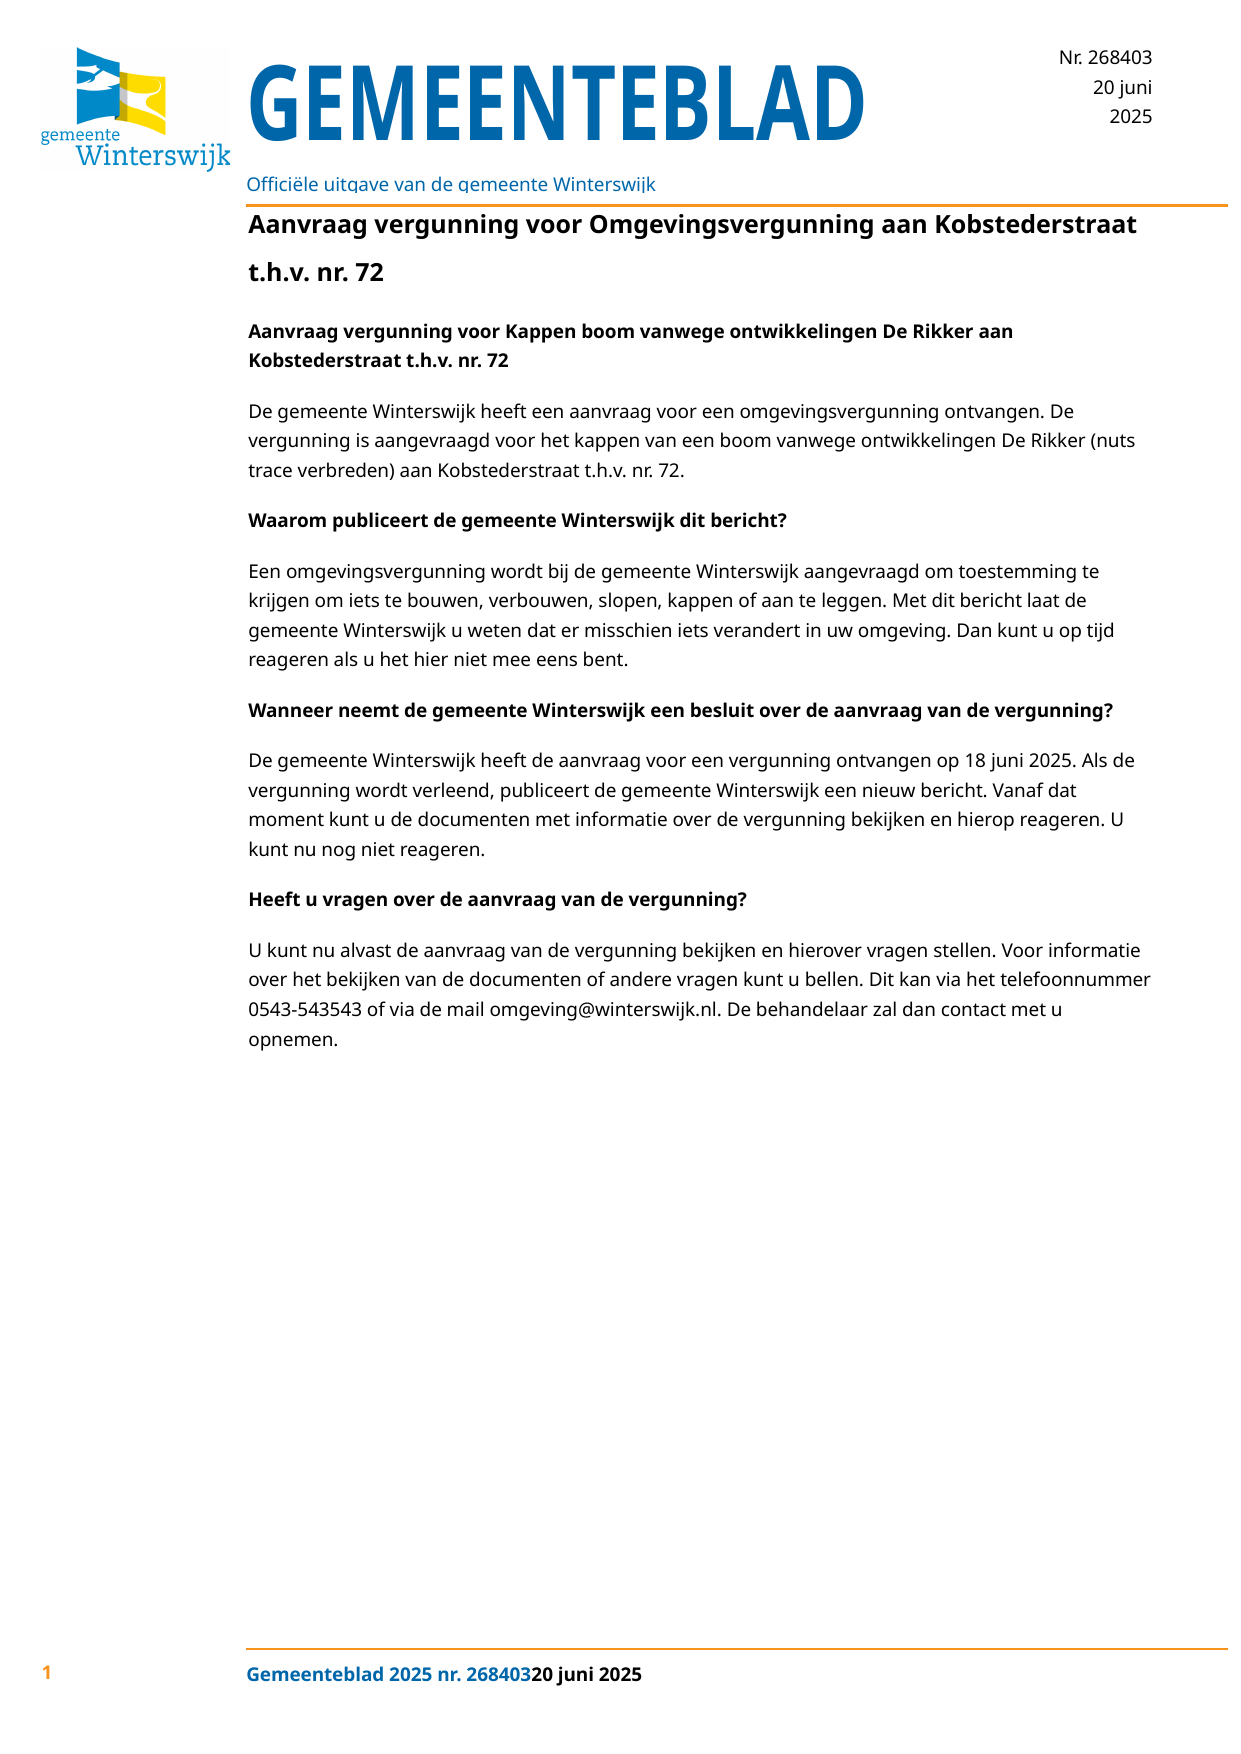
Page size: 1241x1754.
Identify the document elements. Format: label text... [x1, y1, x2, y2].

text Een omgevingsvergunning wordt bij de gemeente Winterswijk aangevraagd om toestemming te krijgen om iets te bouwen, verbouwen, slopen, kappen of aan te leggen. Met dit bericht laat de gemeente Winterswijk u weten dat er misschien iets verandert in uw omgeving. Dan kunt u op tijd reageren als u het hier niet mee eens bent. [248, 558, 1152, 672]
text Aanvraag vergunning voor Kappen boom vanwege ontwikkelingen De Rikker aan Kobstederstraat t.h.v. nr. 72 [248, 318, 1152, 373]
text Heeft u vragen over de aanvraag van de vergunning? [248, 887, 1152, 912]
text Aanvraag vergunning voor Omgevingsvergunning aan Kobstederstraat t.h.v. nr. 72 [248, 207, 1152, 288]
text Waarom publiceert de gemeente Winterswijk dit bericht? [248, 507, 1152, 533]
text U kunt nu alvast de aanvraag van de vergunning bekijken en hierover vragen stellen. Voor informatie over het bekijken van de documenten of andere vragen kunt u bellen. Dit kan via het telefoonnummer 0543-543543 of via de mail omgeving@winterswijk.nl. De behandelaar zal dan contact met u opnemen. [248, 937, 1152, 1052]
picture [225, 153, 231, 162]
picture [41, 47, 231, 172]
text Wanneer neemt de gemeente Winterswijk een besluit over de aanvraag van de vergunning? [248, 697, 1152, 723]
text De gemeente Winterswijk heeft de aanvraag voor een vergunning ontvangen op 18 juni 2025. Als de vergunning wordt verleend, publiceert de gemeente Winterswijk een nieuw bericht. Vanaf dat moment kunt u de documenten met informatie over de vergunning bekijken en hierop reageren. U kunt nu nog niet reageren. [248, 747, 1152, 862]
text De gemeente Winterswijk heeft een aanvraag voor een omgevingsvergunning ontvangen. De vergunning is aangevraagd voor het kappen van een boom vanwege ontwikkelingen De Rikker (nuts trace verbreden) aan Kobstederstraat t.h.v. nr. 72. [248, 398, 1152, 483]
